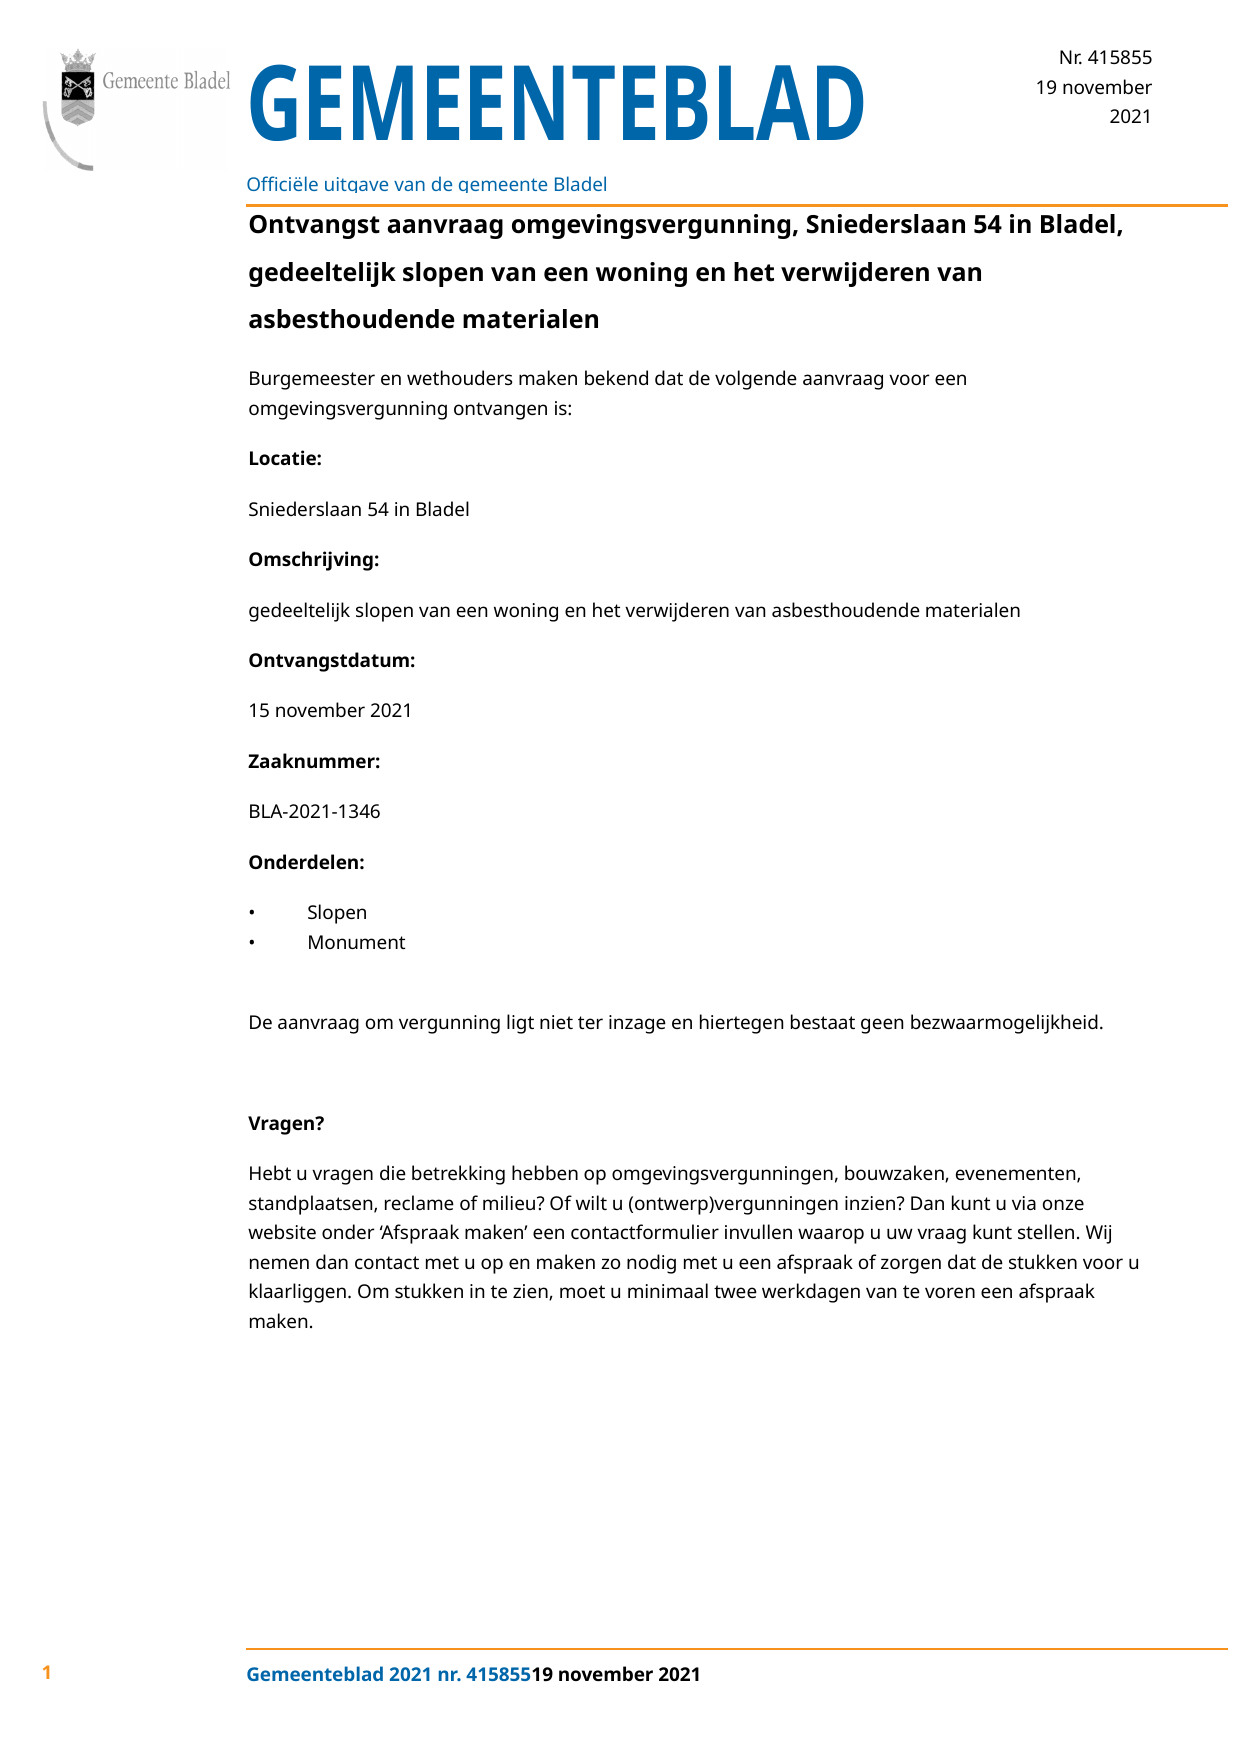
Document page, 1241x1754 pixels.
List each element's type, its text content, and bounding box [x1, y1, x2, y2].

text Zaaknummer: [248, 748, 1152, 774]
text Sniederslaan 54 in Bladel [248, 496, 1152, 522]
text Ontvangstdatum: [248, 647, 1152, 673]
text Burgemeester en wethouders maken bekend dat de volgende aanvraag voor een omgevingsvergunning ontvangen is: [248, 366, 1152, 421]
list Slopen [248, 899, 1152, 925]
picture [41, 47, 231, 172]
list Monument [248, 929, 1152, 954]
text Hebt u vragen die betrekking hebben op omgevingsvergunningen, bouwzaken, evenementen, standplaatsen, reclame of milieu? Of wilt u (ontwerp)vergunningen inzien? Dan kunt u via onze website onder ‘Afspraak maken’ een contactformulier invullen waarop u uw vraag kunt stellen. Wij nemen dan contact met u op en maken zo nodig met u een afspraak of zorgen dat de stukken voor u klaarliggen. Om stukken in te zien, moet u minimaal twee werkdagen van te voren een afspraak maken. [248, 1160, 1152, 1334]
text 15 november 2021 [248, 698, 1152, 723]
text Omschrijving: [248, 546, 1152, 572]
text Vragen? [248, 1110, 1152, 1135]
text gedeeltelijk slopen van een woning en het verwijderen van asbesthoudende materialen [248, 597, 1152, 622]
text Locatie: [248, 446, 1152, 471]
text BLA-2021-1346 [248, 798, 1152, 824]
text Onderdelen: [248, 849, 1152, 874]
text Ontvangst aanvraag omgevingsvergunning, Sniederslaan 54 in Bladel, gedeeltelijk slopen van een woning en het verwijderen van asbesthoudende materialen [248, 207, 1152, 336]
text De aanvraag om vergunning ligt niet ter inzage en hiertegen bestaat geen bezwaarmogelijkheid. [248, 1009, 1152, 1034]
